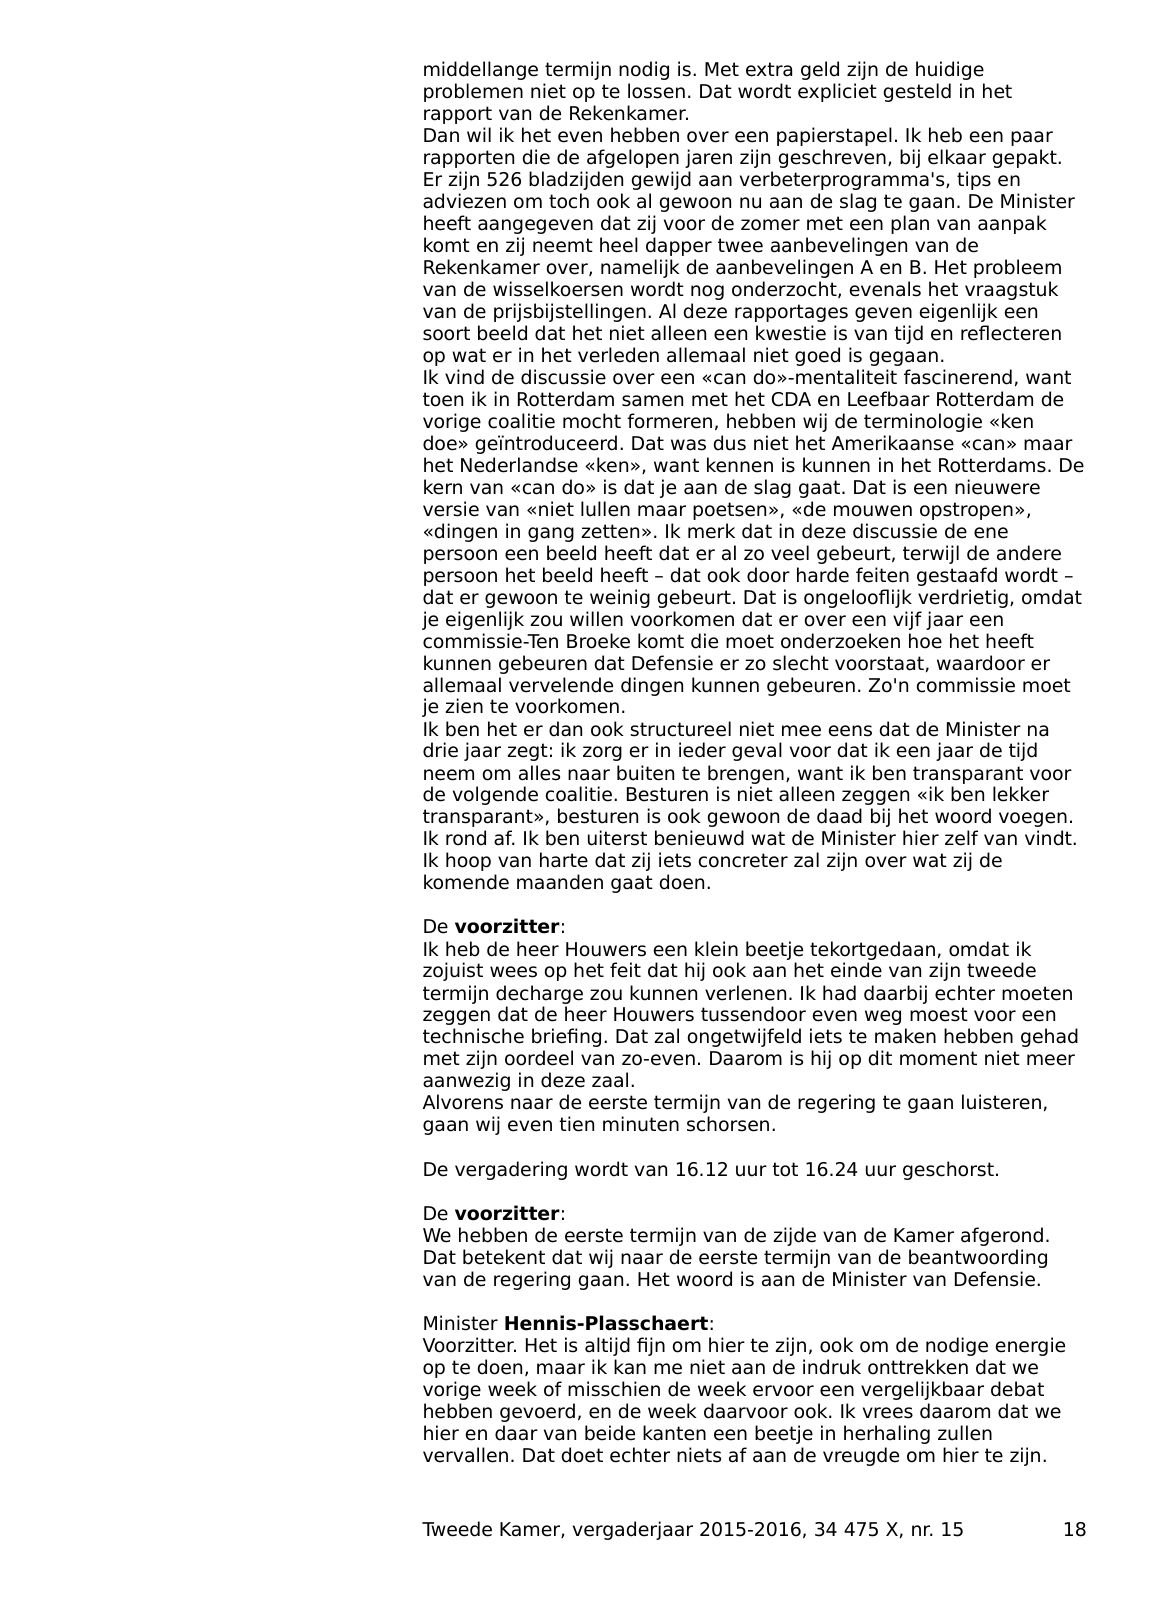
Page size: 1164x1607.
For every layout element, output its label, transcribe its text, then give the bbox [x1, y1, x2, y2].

text De voorzitter: [422, 1203, 1087, 1224]
text Voorzitter. Het is altijd fijn om hier te zijn, ook om de nodige energie op te doen, maar ik kan me niet aan de indruk onttrekken dat we vorige week of misschien de week ervoor een vergelijkbaar debat hebben gevoerd, en de week daarvoor ook. Ik vrees daarom dat we hier en daar van beide kanten een beetje in herhaling zullen vervallen. Dat doet echter niets af aan de vreugde om hier te zijn. [422, 1335, 1087, 1467]
text Ik ben het er dan ook structureel niet mee eens dat de Minister na drie jaar zegt: ik zorg er in ieder geval voor dat ik een jaar de tijd neem om alles naar buiten te brengen, want ik ben transparant voor de volgende coalitie. Besturen is niet alleen zeggen «ik ben lekker transparant», besturen is ook gewoon de daad bij het woord voegen. [422, 718, 1087, 828]
text Ik vind de discussie over een «can do»-mentaliteit fascinerend, want toen ik in Rotterdam samen met het CDA en Leefbaar Rotterdam de vorige coalitie mocht formeren, hebben wij de terminologie «ken doe» geïntroduceerd. Dat was dus niet het Amerikaanse «can» maar het Nederlandse «ken», want kennen is kunnen in het Rotterdams. De kern van «can do» is dat je aan de slag gaat. Dat is een nieuwere versie van «niet lullen maar poetsen», «de mouwen opstropen», «dingen in gang zetten». Ik merk dat in deze discussie de ene persoon een beeld heeft dat er al zo veel gebeurt, terwijl de andere persoon het beeld heeft – dat ook door harde feiten gestaafd wordt – dat er gewoon te weinig gebeurt. Dat is ongelooflijk verdrietig, omdat je eigenlijk zou willen voorkomen dat er over een vijf jaar een commissie-Ten Broeke komt die moet onderzoeken hoe het heeft kunnen gebeuren dat Defensie er zo slecht voorstaat, waardoor er allemaal vervelende dingen kunnen gebeuren. Zo'n commissie moet je zien te voorkomen. [422, 367, 1087, 718]
text We hebben de eerste termijn van de zijde van de Kamer afgerond. Dat betekent dat wij naar de eerste termijn van de beantwoording van de regering gaan. Het woord is aan de Minister van Defensie. [422, 1224, 1087, 1291]
text Ik rond af. Ik ben uiterst benieuwd wat de Minister hier zelf van vindt. Ik hoop van harte dat zij iets concreter zal zijn over wat zij de komende maanden gaat doen. [422, 828, 1087, 894]
text De vergadering wordt van 16.12 uur tot 16.24 uur geschorst. [422, 1158, 1087, 1180]
text Alvorens naar de eerste termijn van de regering te gaan luisteren, gaan wij even tien minuten schorsen. [422, 1092, 1087, 1136]
text Minister Hennis-Plasschaert: [422, 1313, 1087, 1335]
text Ik heb de heer Houwers een klein beetje tekortgedaan, omdat ik zojuist wees op het feit dat hij ook aan het einde van zijn tweede termijn decharge zou kunnen verlenen. Ik had daarbij echter moeten zeggen dat de heer Houwers tussendoor even weg moest voor een technische briefing. Dat zal ongetwijfeld iets te maken hebben gehad met zijn oordeel van zo-even. Daarom is hij op dit moment niet meer aanwezig in deze zaal. [422, 938, 1087, 1092]
text De voorzitter: [422, 916, 1087, 938]
text middellange termijn nodig is. Met extra geld zijn de huidige problemen niet op te lossen. Dat wordt expliciet gesteld in het rapport van de Rekenkamer. [422, 59, 1087, 125]
text Dan wil ik het even hebben over een papierstapel. Ik heb een paar rapporten die de afgelopen jaren zijn geschreven, bij elkaar gepakt. Er zijn 526 bladzijden gewijd aan verbeterprogramma's, tips en adviezen om toch ook al gewoon nu aan de slag te gaan. De Minister heeft aangegeven dat zij voor de zomer met een plan van aanpak komt en zij neemt heel dapper twee aanbevelingen van de Rekenkamer over, namelijk de aanbevelingen A en B. Het probleem van de wisselkoersen wordt nog onderzocht, evenals het vraagstuk van de prijsbijstellingen. Al deze rapportages geven eigenlijk een soort beeld dat het niet alleen een kwestie is van tijd en reflecteren op wat er in het verleden allemaal niet goed is gegaan. [422, 125, 1087, 367]
